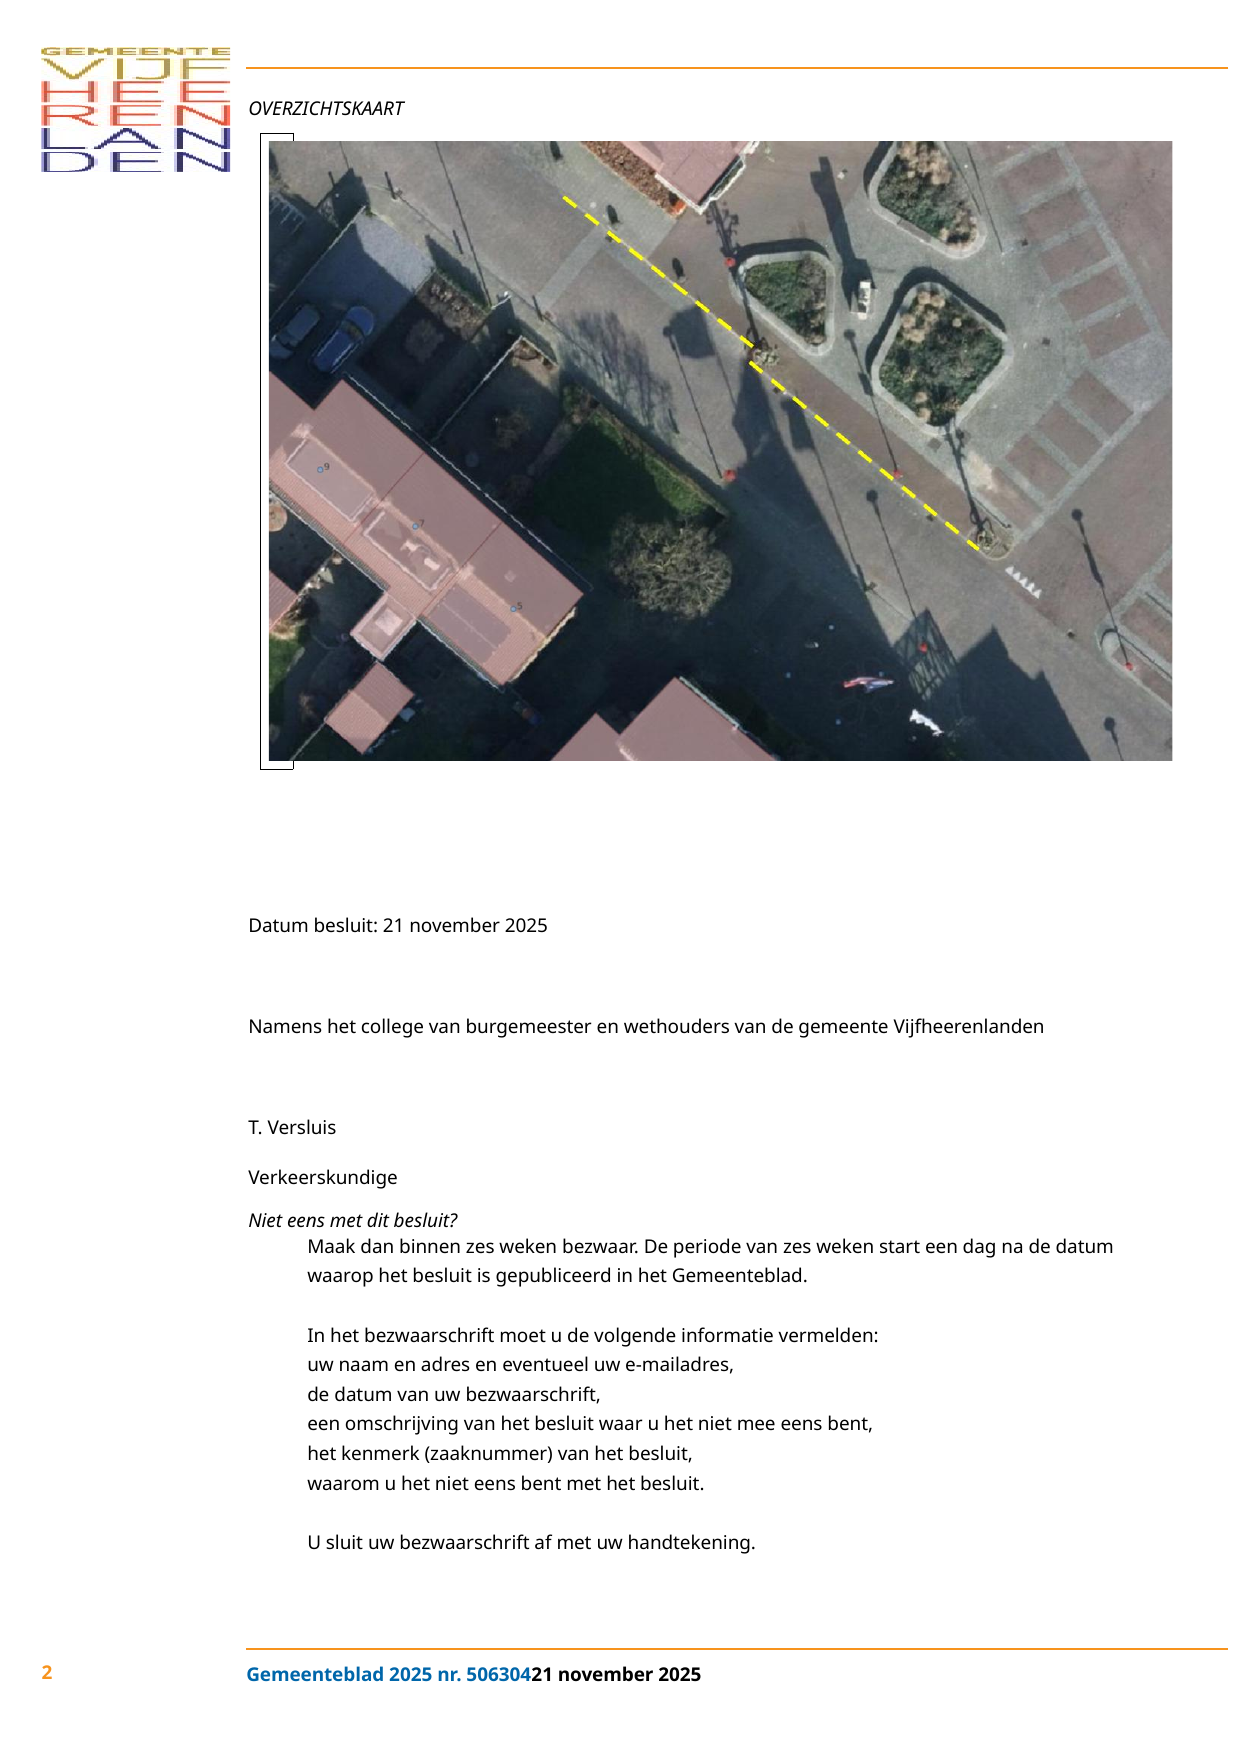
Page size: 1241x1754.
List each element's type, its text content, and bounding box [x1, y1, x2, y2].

list uw naam en adres en eventueel uw e-mailadres, [248, 1351, 1152, 1377]
text Datum besluit: 21 november 2025 [248, 912, 1152, 938]
text Niet eens met dit besluit? [248, 1207, 1152, 1233]
list het kenmerk (zaaknummer) van het besluit, [248, 1440, 1152, 1466]
list de datum van uw bezwaarschrift, [248, 1381, 1152, 1407]
picture [41, 47, 231, 172]
list waarom u het niet eens bent met het besluit. [248, 1470, 1152, 1496]
list Maak dan binnen zes weken bezwaar. De periode van zes weken start een dag na de datum waarop het besluit is gepubliceerd in het Gemeenteblad. [248, 1233, 1152, 1288]
list een omschrijving van het besluit waar u het niet mee eens bent, [248, 1411, 1152, 1436]
picture [268, 141, 1173, 761]
text T. Versluis [248, 1114, 1152, 1139]
list In het bezwaarschrift moet u de volgende informatie vermelden: [248, 1322, 1152, 1348]
list U sluit uw bezwaarschrift af met uw handtekening. [248, 1529, 1152, 1555]
text Verkeerskundige [248, 1164, 1152, 1190]
text OVERZICHTSKAART [248, 95, 1152, 121]
text Namens het college van burgemeester en wethouders van de gemeente Vijfheerenlanden [248, 1013, 1152, 1039]
